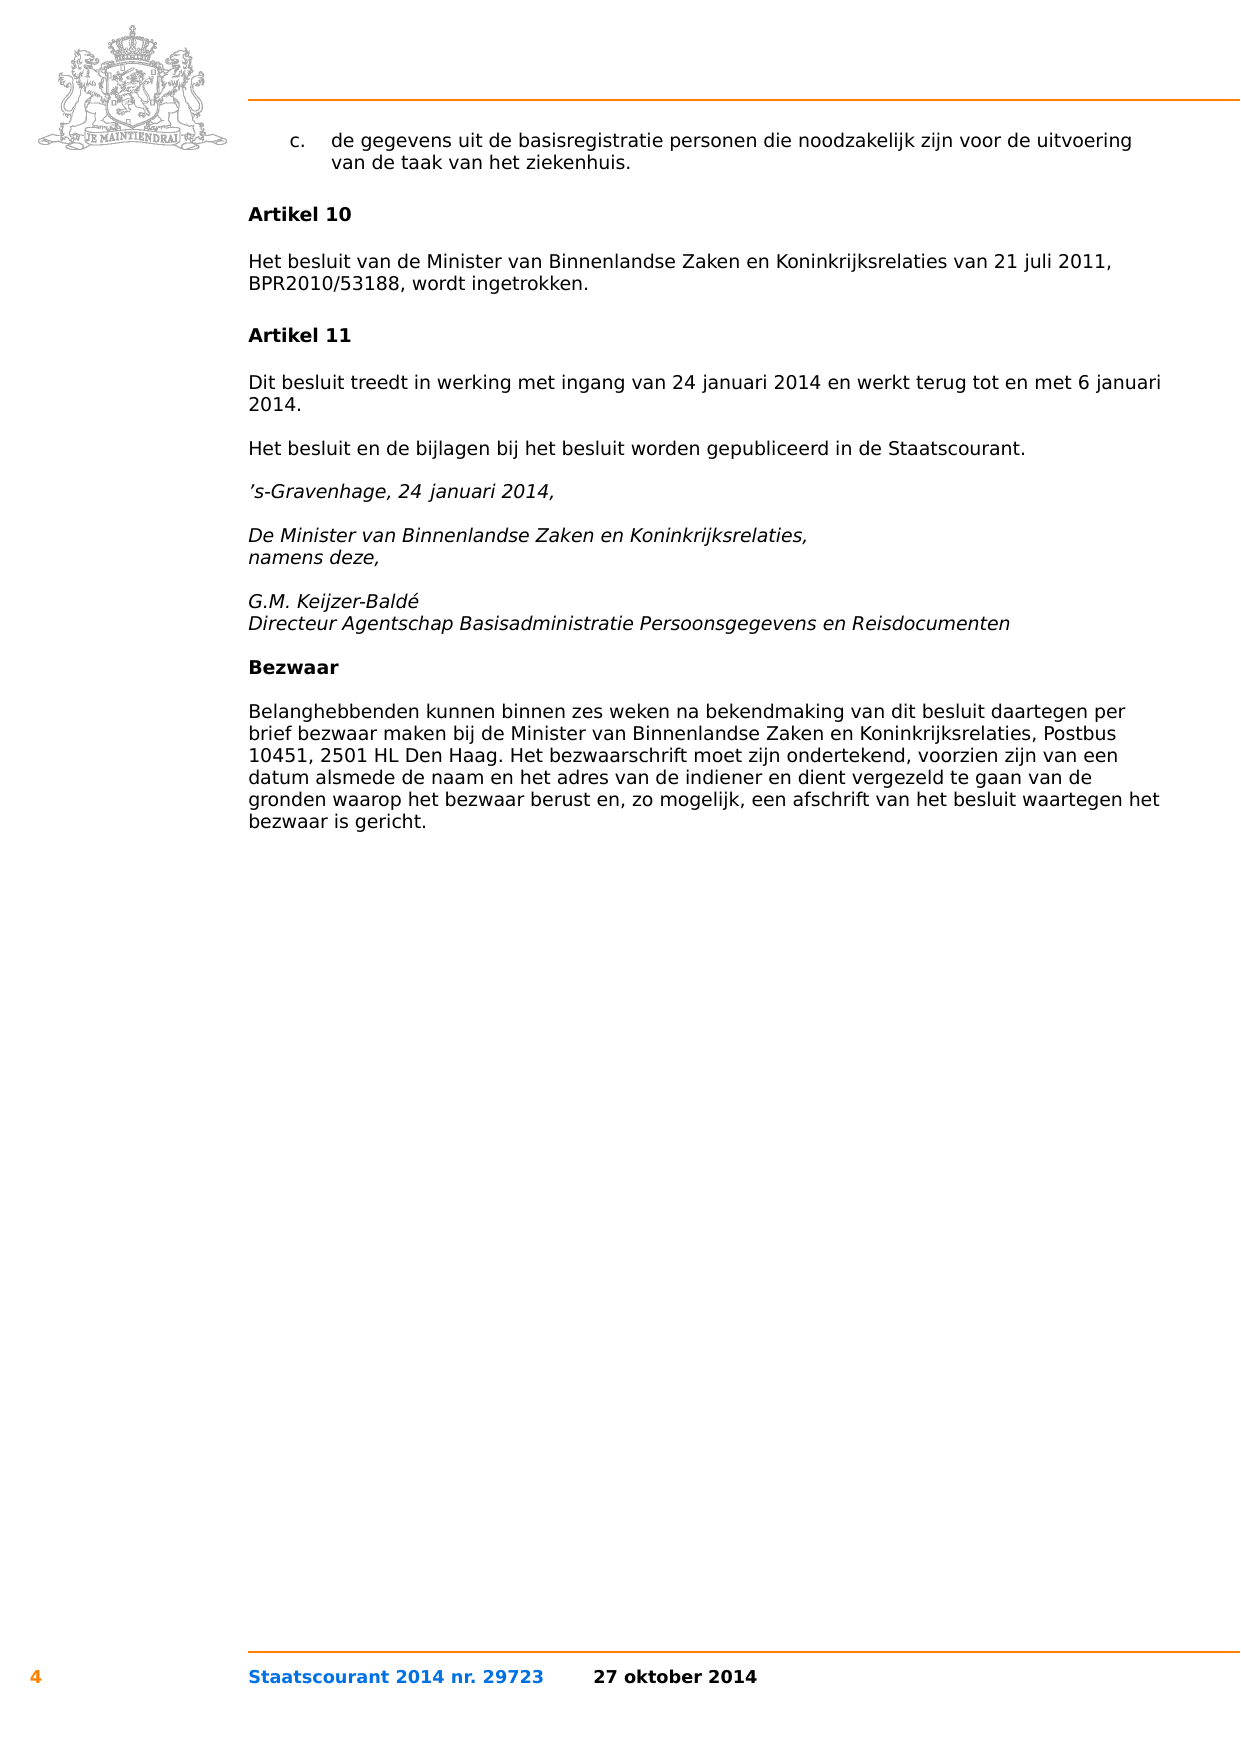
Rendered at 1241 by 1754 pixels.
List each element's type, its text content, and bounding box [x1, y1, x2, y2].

text c. de gegevens uit de basisregistratie personen die noodzakelijk zijn voor de uitvoering van de taak van het ziekenhuis. [289, 130, 1163, 174]
subtitle Artikel 10 [248, 204, 1163, 226]
text Bezwaar [248, 657, 1163, 679]
picture [38, 25, 227, 150]
text Het besluit en de bijlagen bij het besluit worden gepubliceerd in de Staatscourant. [248, 438, 1163, 459]
text ’s-Gravenhage, 24 januari 2014, [248, 481, 1163, 503]
text Dit besluit treedt in werking met ingang van 24 januari 2014 en werkt terug tot en met 6 januari 2014. [248, 372, 1163, 416]
text Het besluit van de Minister van Binnenlandse Zaken en Koninkrijksrelaties van 21 juli 2011, BPR2010/53188, wordt ingetrokken. [248, 251, 1163, 295]
text De Minister van Binnenlandse Zaken en Koninkrijksrelaties, namens deze, G.M. Keijzer-Baldé Directeur Agentschap Basisadministratie Persoonsgegevens en Reisdocumenten [248, 525, 1163, 635]
text Belanghebbenden kunnen binnen zes weken na bekendmaking van dit besluit daartegen per brief bezwaar maken bij de Minister van Binnenlandse Zaken en Koninkrijksrelaties, Postbus 10451, 2501 HL Den Haag. Het bezwaarschrift moet zijn ondertekend, voorzien zijn van een datum alsmede de naam en het adres van de indiener en dient vergezeld te gaan van de gronden waarop het bezwaar berust en, zo mogelijk, een afschrift van het besluit waartegen het bezwaar is gericht. [248, 701, 1163, 833]
subtitle Artikel 11 [248, 325, 1163, 347]
